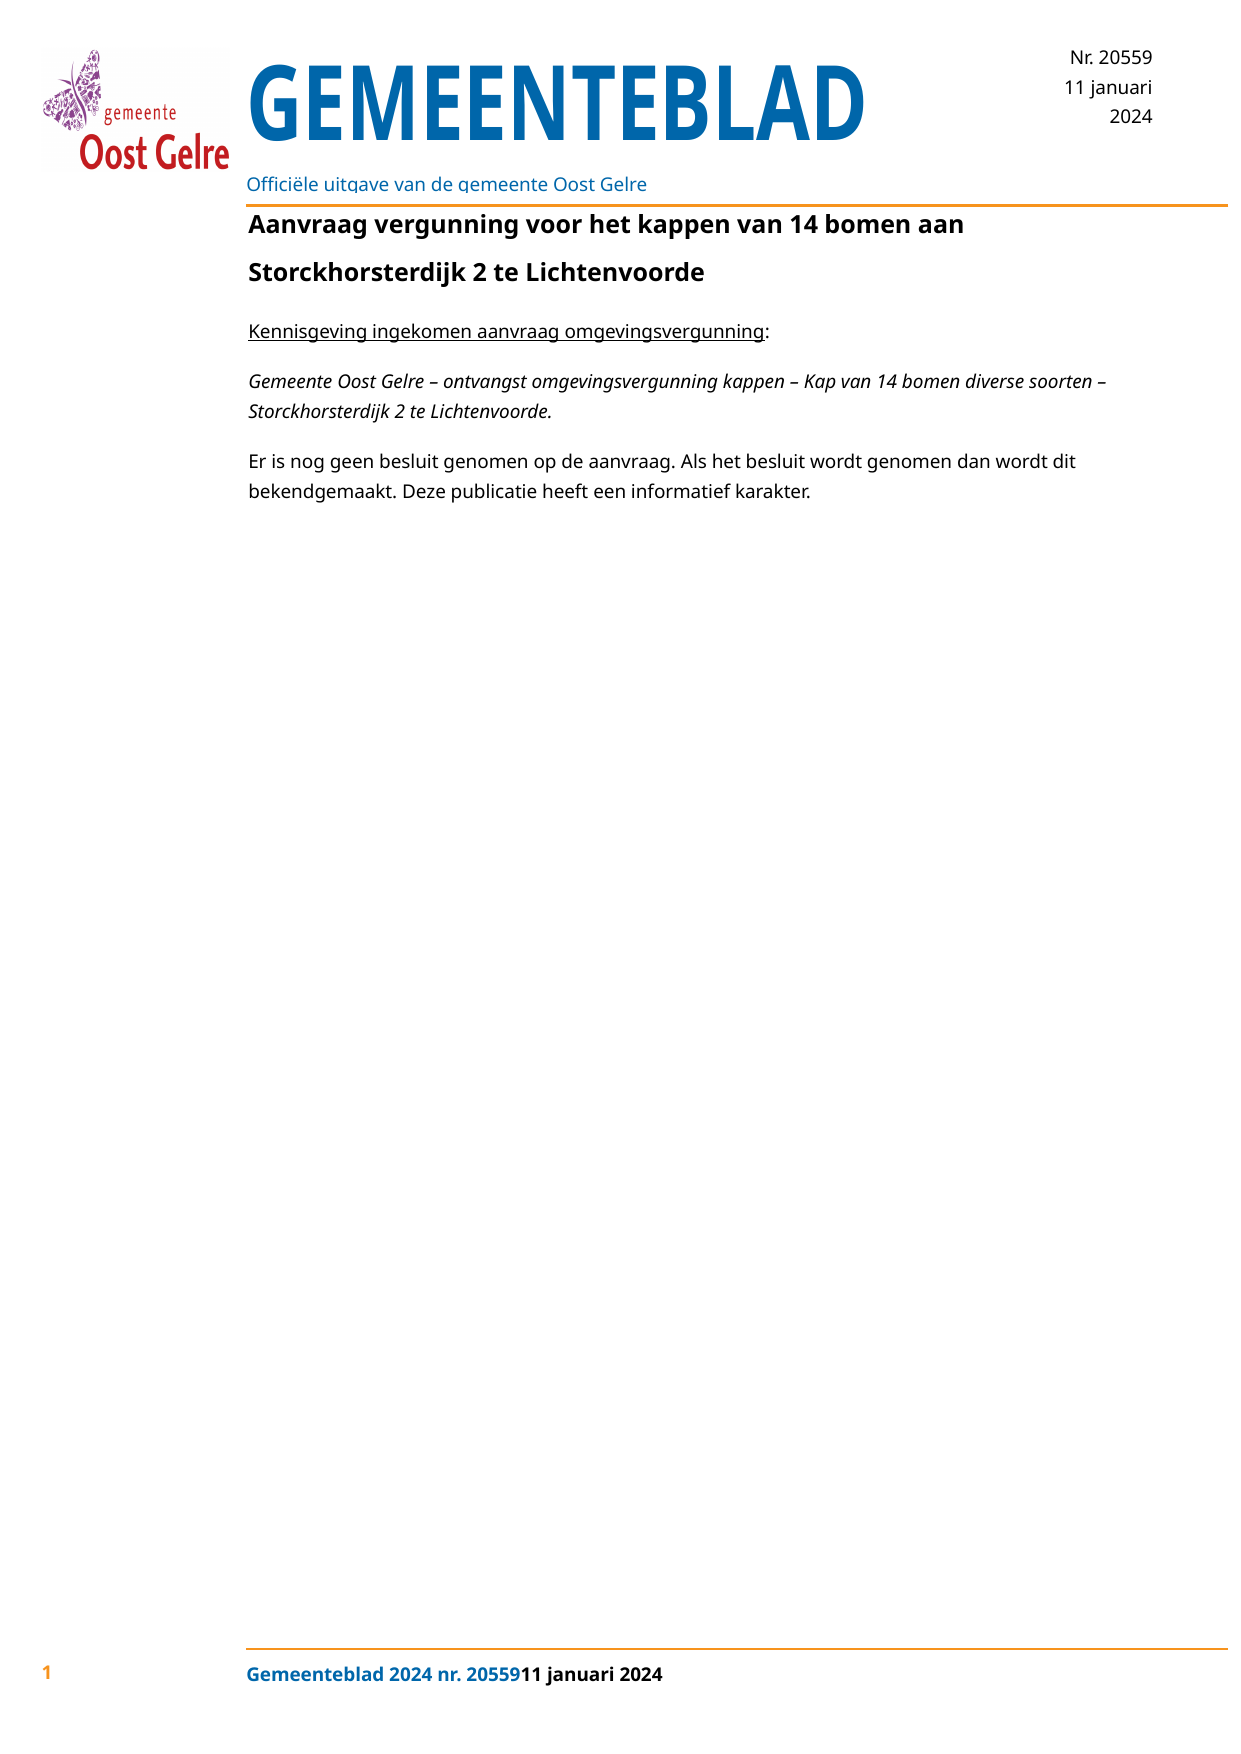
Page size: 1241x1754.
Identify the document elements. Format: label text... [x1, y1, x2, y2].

text Aanvraag vergunning voor het kappen van 14 bomen aan Storckhorsterdijk 2 te Lichtenvoorde [248, 207, 1152, 288]
text Gemeente Oost Gelre – ontvangst omgevingsvergunning kappen – Kap van 14 bomen diverse soorten – Storckhorsterdijk 2 te Lichtenvoorde. [248, 368, 1152, 424]
text Er is nog geen besluit genomen op de aanvraag. Als het besluit wordt genomen dan wordt dit bekendgemaakt. Deze publicatie heeft een informatief karakter. [248, 448, 1152, 504]
picture [41, 47, 231, 172]
text Kennisgeving ingekomen aanvraag omgevingsvergunning: [248, 318, 1152, 344]
